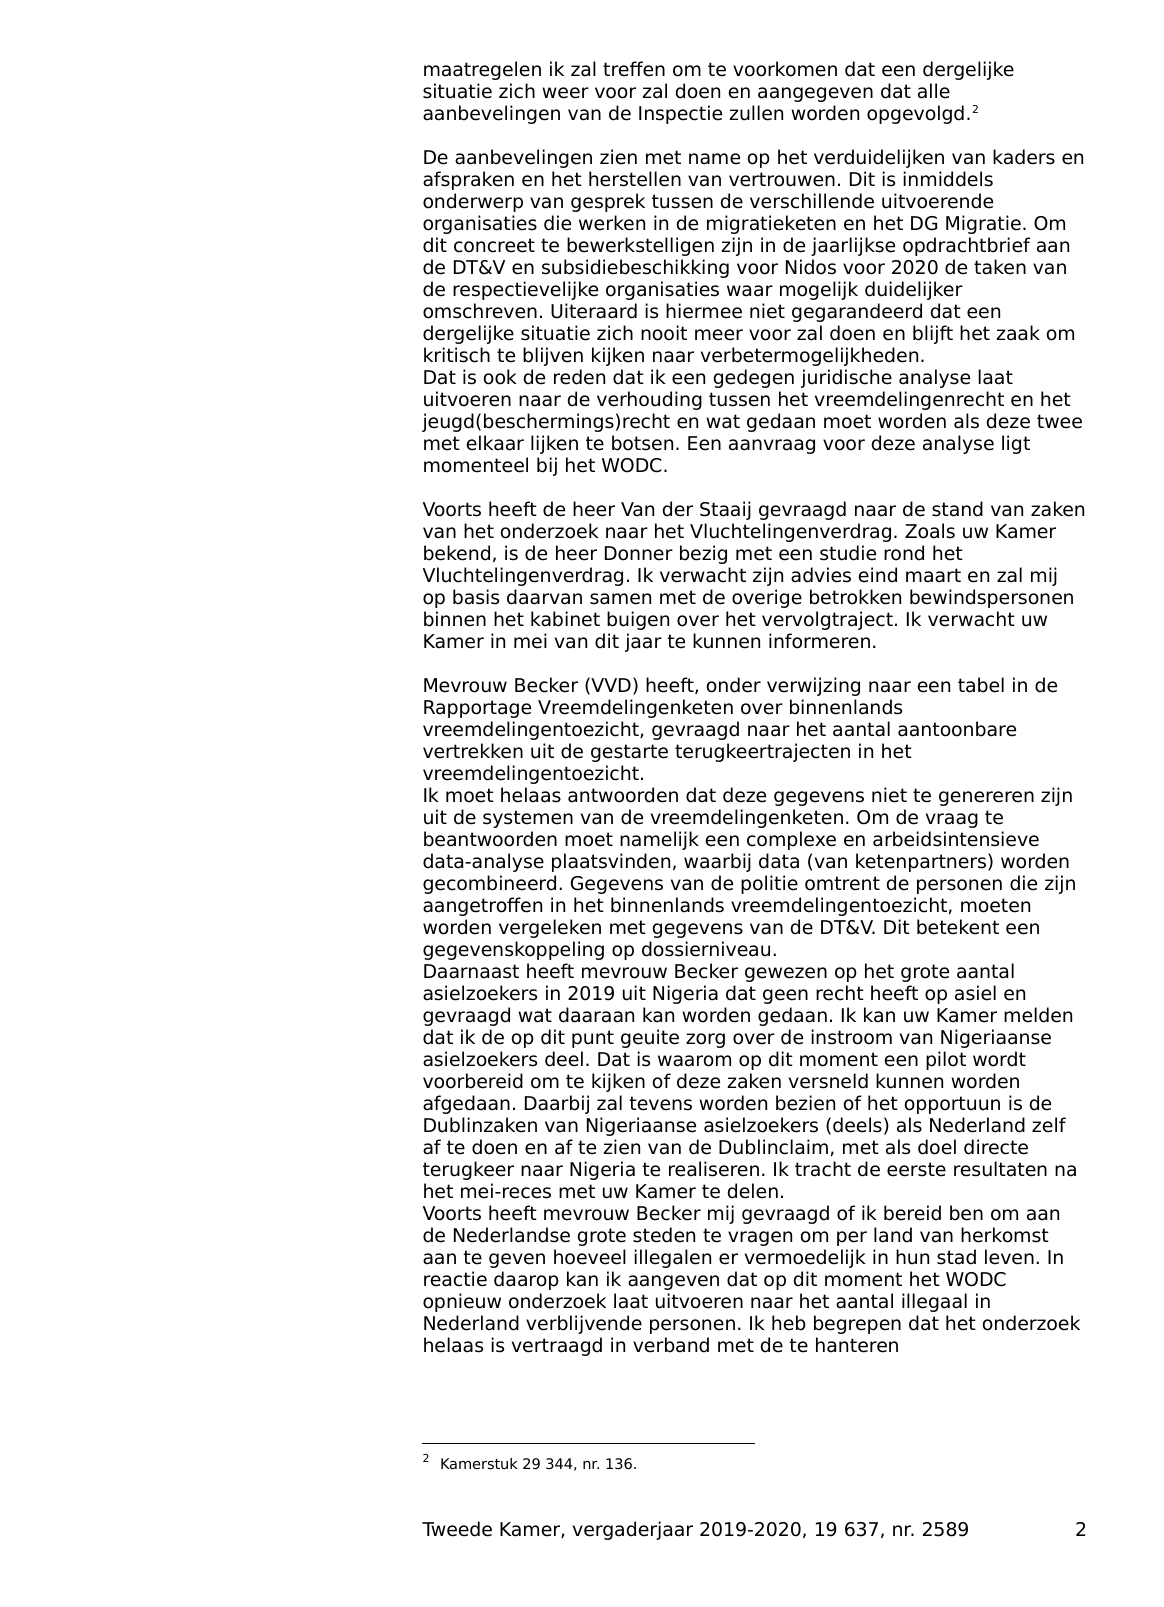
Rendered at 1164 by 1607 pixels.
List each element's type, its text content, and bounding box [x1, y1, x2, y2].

text Daarnaast heeft mevrouw Becker gewezen op het grote aantal asielzoekers in 2019 uit Nigeria dat geen recht heeft op asiel en gevraagd wat daaraan kan worden gedaan. Ik kan uw Kamer melden dat ik de op dit punt geuite zorg over de instroom van Nigeriaanse asielzoekers deel. Dat is waarom op dit moment een pilot wordt voorbereid om te kijken of deze zaken versneld kunnen worden afgedaan. Daarbij zal tevens worden bezien of het opportuun is de Dublinzaken van Nigeriaanse asielzoekers (deels) als Nederland zelf af te doen en af te zien van de Dublinclaim, met als doel directe terugkeer naar Nigeria te realiseren. Ik tracht de eerste resultaten na het mei-reces met uw Kamer te delen. [422, 961, 1087, 1203]
text Mevrouw Becker (VVD) heeft, onder verwijzing naar een tabel in de Rapportage Vreemdelingenketen over binnenlands vreemdelingentoezicht, gevraagd naar het aantal aantoonbare vertrekken uit de gestarte terugkeertrajecten in het vreemdelingentoezicht. [422, 675, 1087, 785]
text Voorts heeft mevrouw Becker mij gevraagd of ik bereid ben om aan de Nederlandse grote steden te vragen om per land van herkomst aan te geven hoeveel illegalen er vermoedelijk in hun stad leven. In reactie daarop kan ik aangeven dat op dit moment het WODC opnieuw onderzoek laat uitvoeren naar het aantal illegaal in Nederland verblijvende personen. Ik heb begrepen dat het onderzoek helaas is vertraagd in verband met de te hanteren [422, 1203, 1087, 1356]
text Dat is ook de reden dat ik een gedegen juridische analyse laat uitvoeren naar de verhouding tussen het vreemdelingenrecht en het jeugd(beschermings)recht en wat gedaan moet worden als deze twee met elkaar lijken te botsen. Een aanvraag voor deze analyse ligt momenteel bij het WODC. [422, 367, 1087, 477]
text Ik moet helaas antwoorden dat deze gegevens niet te genereren zijn uit de systemen van de vreemdelingenketen. Om de vraag te beantwoorden moet namelijk een complexe en arbeidsintensieve data-analyse plaatsvinden, waarbij data (van ketenpartners) worden gecombineerd. Gegevens van de politie omtrent de personen die zijn aangetroffen in het binnenlands vreemdelingentoezicht, moeten worden vergeleken met gegevens van de DT&V. Dit betekent een gegevenskoppeling op dossierniveau. [422, 785, 1087, 961]
text maatregelen ik zal treffen om te voorkomen dat een dergelijke situatie zich weer voor zal doen en aangegeven dat alle aanbevelingen van de Inspectie zullen worden opgevolgd. [422, 59, 1087, 125]
text De aanbevelingen zien met name op het verduidelijken van kaders en afspraken en het herstellen van vertrouwen. Dit is inmiddels onderwerp van gesprek tussen de verschillende uitvoerende organisaties die werken in de migratieketen en het DG Migratie. Om dit concreet te bewerkstelligen zijn in de jaarlijkse opdrachtbrief aan de DT&V en subsidiebeschikking voor Nidos voor 2020 de taken van de respectievelijke organisaties waar mogelijk duidelijker omschreven. Uiteraard is hiermee niet gegarandeerd dat een dergelijke situatie zich nooit meer voor zal doen en blijft het zaak om kritisch te blijven kijken naar verbetermogelijkheden. [422, 147, 1087, 367]
text Kamerstuk 29 344, nr. 136. [422, 1452, 1087, 1474]
text Voorts heeft de heer Van der Staaij gevraagd naar de stand van zaken van het onderzoek naar het Vluchtelingenverdrag. Zoals uw Kamer bekend, is de heer Donner bezig met een studie rond het Vluchtelingenverdrag. Ik verwacht zijn advies eind maart en zal mij op basis daarvan samen met de overige betrokken bewindspersonen binnen het kabinet buigen over het vervolgtraject. Ik verwacht uw Kamer in mei van dit jaar te kunnen informeren. [422, 499, 1087, 653]
